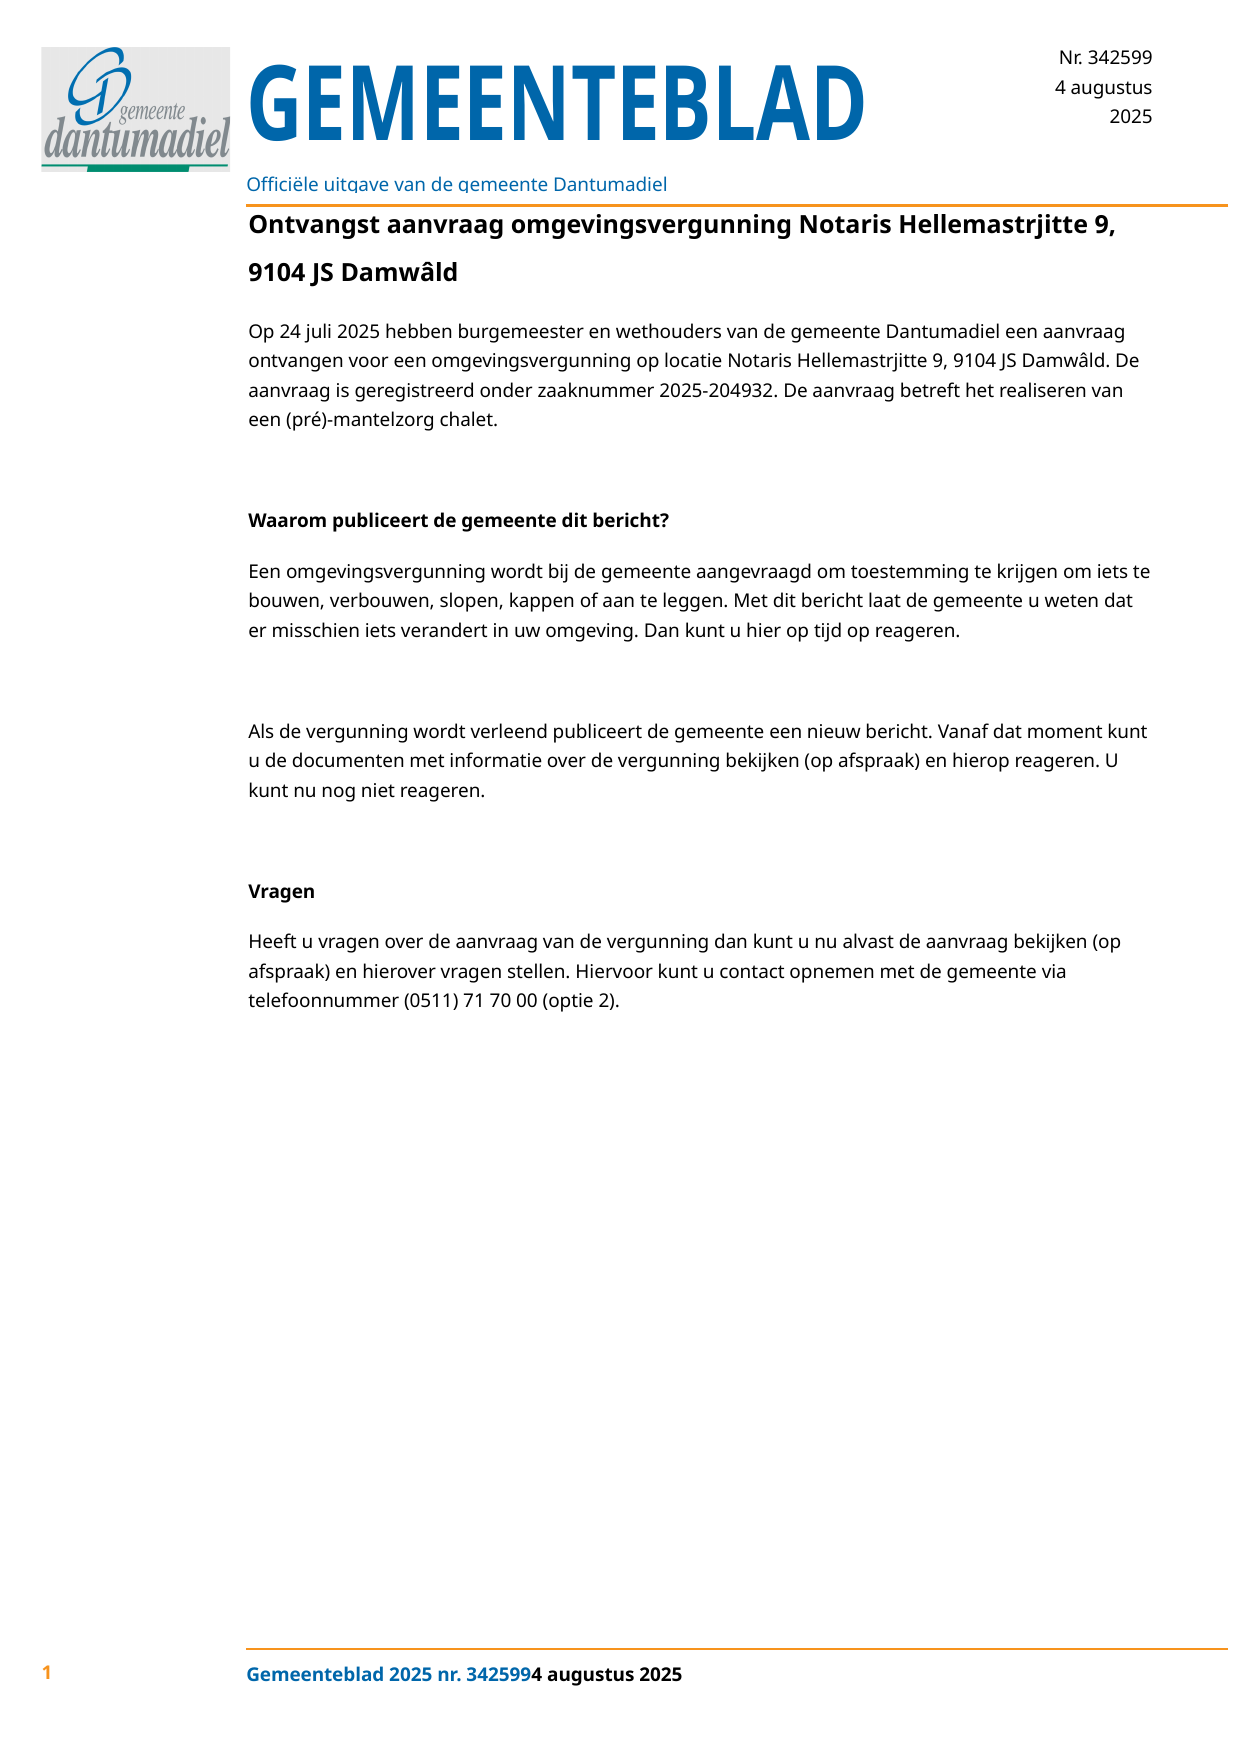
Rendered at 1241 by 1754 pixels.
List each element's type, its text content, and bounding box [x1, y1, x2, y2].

text Ontvangst aanvraag omgevingsvergunning Notaris Hellemastrjitte 9, 9104 JS Damwâld [248, 207, 1152, 288]
text Heeft u vragen over de aanvraag van de vergunning dan kunt u nu alvast de aanvraag bekijken (op afspraak) en hierover vragen stellen. Hiervoor kunt u contact opnemen met de gemeente via telefoonnummer (0511) 71 70 00 (optie 2). [248, 928, 1152, 1013]
text Een omgevingsvergunning wordt bij de gemeente aangevraagd om toestemming te krijgen om iets te bouwen, verbouwen, slopen, kappen of aan te leggen. Met dit bericht laat de gemeente u weten dat er misschien iets verandert in uw omgeving. Dan kunt u hier op tijd op reageren. [248, 558, 1152, 643]
text Vragen [248, 878, 1152, 904]
text Op 24 juli 2025 hebben burgemeester en wethouders van de gemeente Dantumadiel een aanvraag ontvangen voor een omgevingsvergunning op locatie Notaris Hellemastrjitte 9, 9104 JS Damwâld. De aanvraag is geregistreerd onder zaaknummer 2025-204932. De aanvraag betreft het realiseren van een (pré)-mantelzorg chalet. [248, 318, 1152, 432]
text Waarom publiceert de gemeente dit bericht? [248, 507, 1152, 533]
text Als de vergunning wordt verleend publiceert de gemeente een nieuw bericht. Vanaf dat moment kunt u de documenten met informatie over de vergunning bekijken (op afspraak) en hierop reageren. U kunt nu nog niet reageren. [248, 718, 1152, 803]
picture [41, 47, 231, 172]
